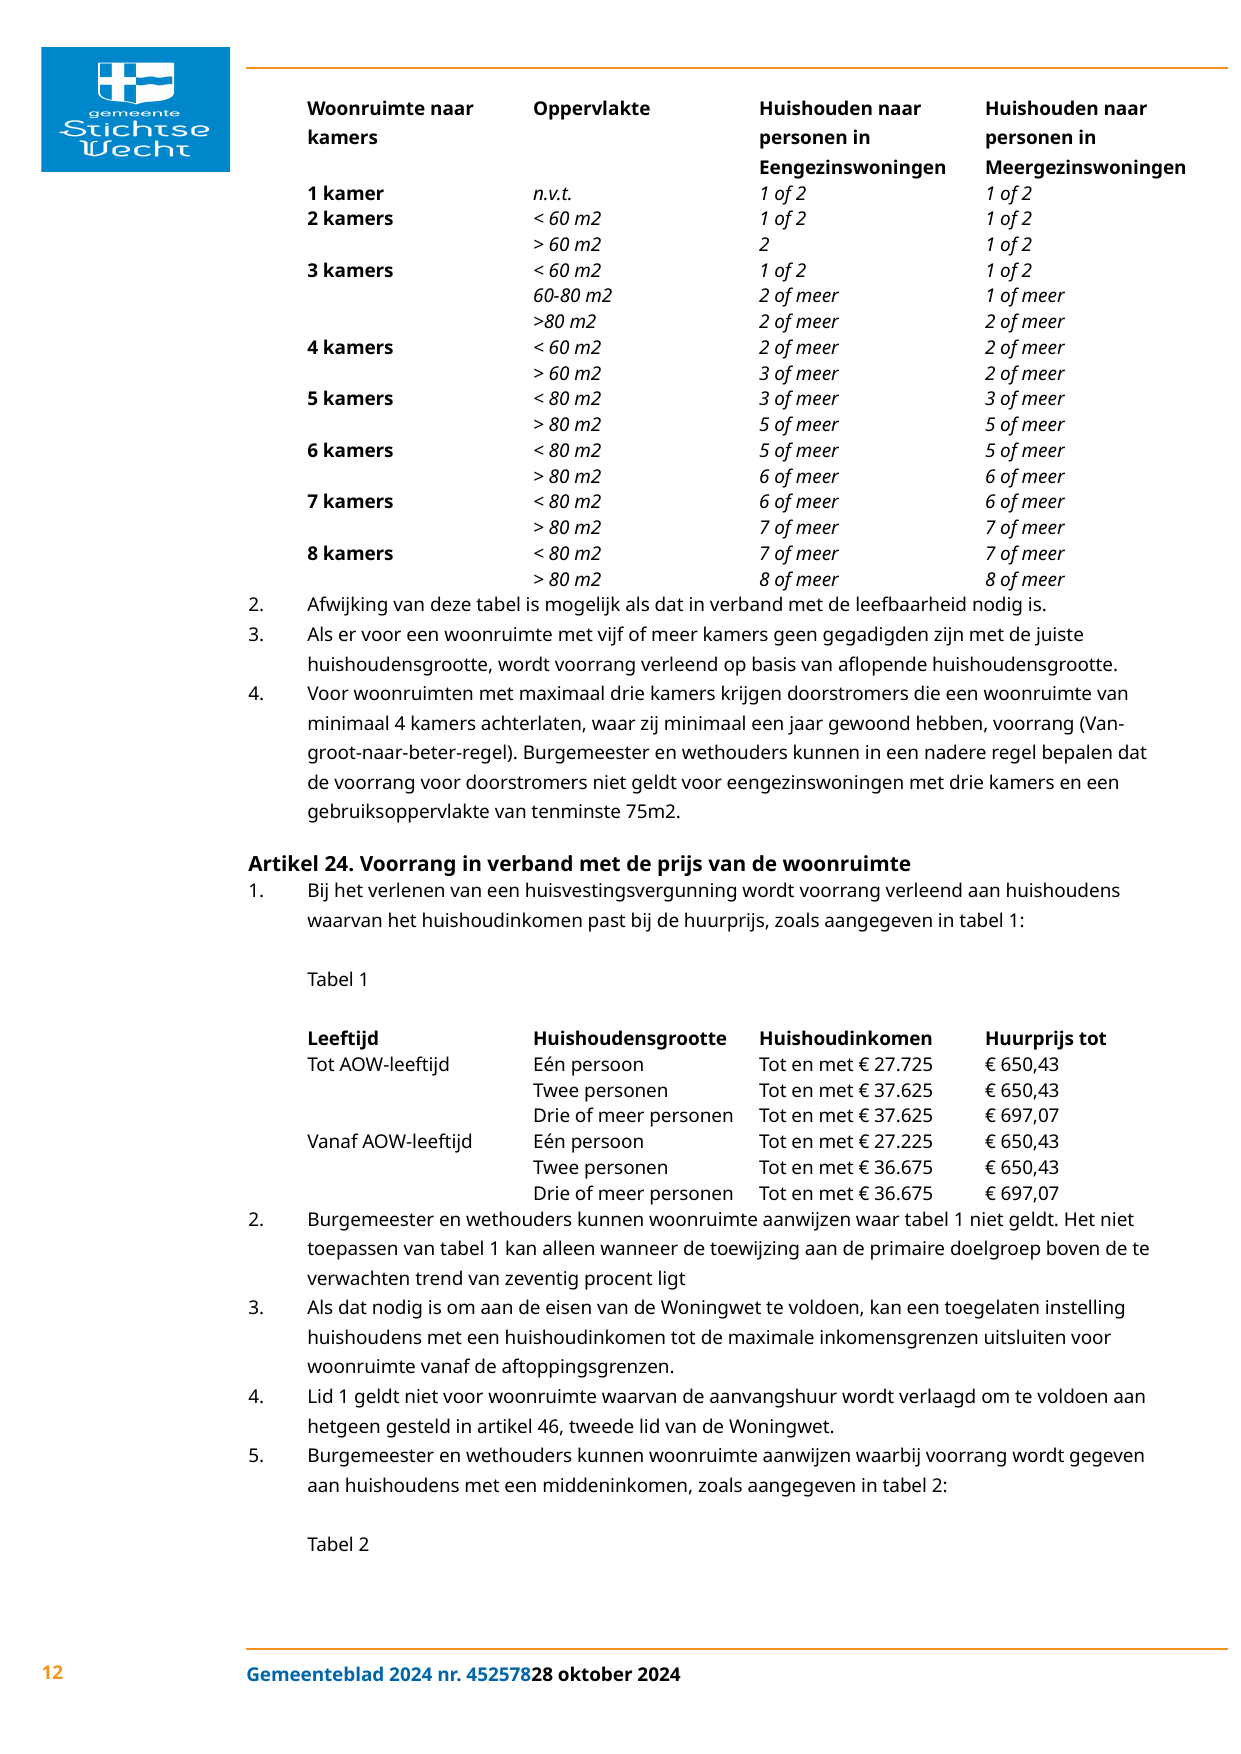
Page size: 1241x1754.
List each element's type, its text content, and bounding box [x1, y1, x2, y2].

list Burgemeester en wethouders kunnen woonruimte aanwijzen waar tabel 1 niet geldt. Het niet toepassen van tabel 1 kan alleen wanneer de toewijzing aan de primaire doelgroep boven de te verwachten trend van zeventig procent ligt [248, 1206, 1152, 1291]
list Voor woonruimten met maximaal drie kamers krijgen doorstromers die een woonruimte van minimaal 4 kamers achterlaten, waar zij minimaal een jaar gewoond hebben, voorrang (Van-groot-naar-beter-regel). Burgemeester en wethouders kunnen in een nadere regel bepalen dat de voorrang voor doorstromers niet geldt voor eengezinswoningen met drie kamers en een gebruiksoppervlakte van tenminste 75m2. [248, 680, 1152, 824]
table_header Huishoudinkomen [759, 1026, 985, 1051]
table_cell 7 of meer [985, 540, 1211, 566]
table_cell 1 of 2 [985, 206, 1211, 231]
list Tabel 2 [248, 1531, 1152, 1557]
table_cell 6 of meer [985, 463, 1211, 488]
table_cell Twee personen [533, 1154, 759, 1180]
text Artikel 24. Voorrang in verband met de prijs van de woonruimte [248, 849, 1152, 877]
table_cell Tot en met € 27.725 [759, 1051, 985, 1077]
table_cell 5 of meer [759, 437, 985, 463]
table_cell 2 of meer [759, 334, 985, 360]
list Afwijking van deze tabel is mogelijk als dat in verband met de leefbaarheid nodig is. [248, 592, 1152, 617]
table_cell Tot en met € 27.225 [759, 1129, 985, 1154]
table_cell 1 of 2 [985, 257, 1211, 283]
table_cell € 697,07 [985, 1180, 1211, 1206]
table_cell > 80 m2 [533, 514, 759, 540]
table_cell 60-80 m2 [533, 283, 759, 308]
table_cell < 60 m2 [533, 257, 759, 283]
table_cell 2 kamers [307, 206, 533, 257]
table_cell Drie of meer personen [533, 1180, 759, 1206]
table_cell Eén persoon [533, 1051, 759, 1077]
table_cell 7 of meer [759, 514, 985, 540]
table_cell € 650,43 [985, 1129, 1211, 1154]
table_cell 7 of meer [759, 540, 985, 566]
table_cell < 60 m2 [533, 206, 759, 231]
table_cell Tot AOW-leeftijd [307, 1051, 533, 1128]
table_header Huurprijs tot [985, 1026, 1211, 1051]
table_cell n.v.t. [533, 180, 759, 206]
table_cell 2 of meer [759, 283, 985, 308]
table_cell < 80 m2 [533, 489, 759, 514]
table_cell >80 m2 [533, 309, 759, 334]
table_cell < 80 m2 [533, 540, 759, 566]
table_cell 7 kamers [307, 489, 533, 540]
list Tabel 1 [248, 966, 1152, 992]
table_cell 1 of 2 [759, 180, 985, 206]
table_cell 1 of 2 [985, 231, 1211, 257]
table_cell > 60 m2 [533, 231, 759, 257]
table_header Huishouden naar personen in Meergezinswoningen [985, 95, 1211, 180]
table_cell € 650,43 [985, 1154, 1211, 1180]
table_cell Vanaf AOW-leeftijd [307, 1129, 533, 1206]
table_header Woonruimte naar kamers [307, 95, 533, 180]
table_cell € 650,43 [985, 1077, 1211, 1103]
list Bij het verlenen van een huisvestingsvergunning wordt voorrang verleend aan huishoudens waarvan het huishoudinkomen past bij de huurprijs, zoals aangegeven in tabel 1: [248, 877, 1152, 933]
table_cell 2 of meer [759, 309, 985, 334]
table_cell 7 of meer [985, 514, 1211, 540]
table_cell 3 of meer [759, 386, 985, 411]
table_cell 3 kamers [307, 257, 533, 334]
table_cell > 80 m2 [533, 566, 759, 591]
table_header Oppervlakte [533, 95, 759, 180]
table_cell 6 of meer [759, 489, 985, 514]
table_cell 3 of meer [985, 386, 1211, 411]
table_cell Tot en met € 37.625 [759, 1077, 985, 1103]
table_cell 2 of meer [985, 360, 1211, 386]
picture [137, 63, 174, 103]
table_cell 6 of meer [985, 489, 1211, 514]
table_cell 8 kamers [307, 540, 533, 591]
table_cell 1 of 2 [759, 206, 985, 231]
list Als dat nodig is om aan de eisen van de Woningwet te voldoen, kan een toegelaten instelling huishoudens met een huishoudinkomen tot de maximale inkomensgrenzen uitsluiten voor woonruimte vanaf de aftoppingsgrenzen. [248, 1294, 1152, 1379]
table_cell > 80 m2 [533, 411, 759, 437]
table_cell € 697,07 [985, 1103, 1211, 1128]
table_cell > 80 m2 [533, 463, 759, 488]
table_cell 6 of meer [759, 463, 985, 488]
list Burgemeester en wethouders kunnen woonruimte aanwijzen waarbij voorrang wordt gegeven aan huishoudens met een middeninkomen, zoals aangegeven in tabel 2: [248, 1442, 1152, 1498]
table_header Leeftijd [307, 1026, 533, 1051]
table_cell Tot en met € 36.675 [759, 1154, 985, 1180]
table_header Huishouden naar personen in Eengezinswoningen [759, 95, 985, 180]
table_cell Drie of meer personen [533, 1103, 759, 1128]
table_cell < 80 m2 [533, 386, 759, 411]
table_cell 5 of meer [985, 411, 1211, 437]
table_cell 1 of meer [985, 283, 1211, 308]
list Als er voor een woonruimte met vijf of meer kamers geen gegadigden zijn met de juiste huishoudensgrootte, wordt voorrang verleend op basis van aflopende huishoudensgrootte. [248, 621, 1152, 676]
table_cell Twee personen [533, 1077, 759, 1103]
table_cell Tot en met € 36.675 [759, 1180, 985, 1206]
table_cell € 650,43 [985, 1051, 1211, 1077]
table_cell 4 kamers [307, 334, 533, 386]
table_cell < 80 m2 [533, 437, 759, 463]
table_cell Tot en met € 37.625 [759, 1103, 985, 1128]
table_cell 2 of meer [985, 309, 1211, 334]
table_cell 2 of meer [985, 334, 1211, 360]
table_cell 8 of meer [985, 566, 1211, 591]
table_cell > 60 m2 [533, 360, 759, 386]
table_cell 2 [759, 231, 985, 257]
table_header Huishoudensgrootte [533, 1026, 759, 1051]
table_cell 1 of 2 [759, 257, 985, 283]
table_cell 6 kamers [307, 437, 533, 488]
table_cell 3 of meer [759, 360, 985, 386]
table_cell 5 of meer [985, 437, 1211, 463]
picture [99, 63, 135, 101]
table_cell Eén persoon [533, 1129, 759, 1154]
table_cell < 60 m2 [533, 334, 759, 360]
table_cell 5 of meer [759, 411, 985, 437]
table_cell 1 of 2 [985, 180, 1211, 206]
table_cell 8 of meer [759, 566, 985, 591]
list Lid 1 geldt niet voor woonruimte waarvan de aanvangshuur wordt verlaagd om te voldoen aan hetgeen gesteld in artikel 46, tweede lid van de Woningwet. [248, 1383, 1152, 1438]
table_cell 1 kamer [307, 180, 533, 206]
table_cell 5 kamers [307, 386, 533, 437]
